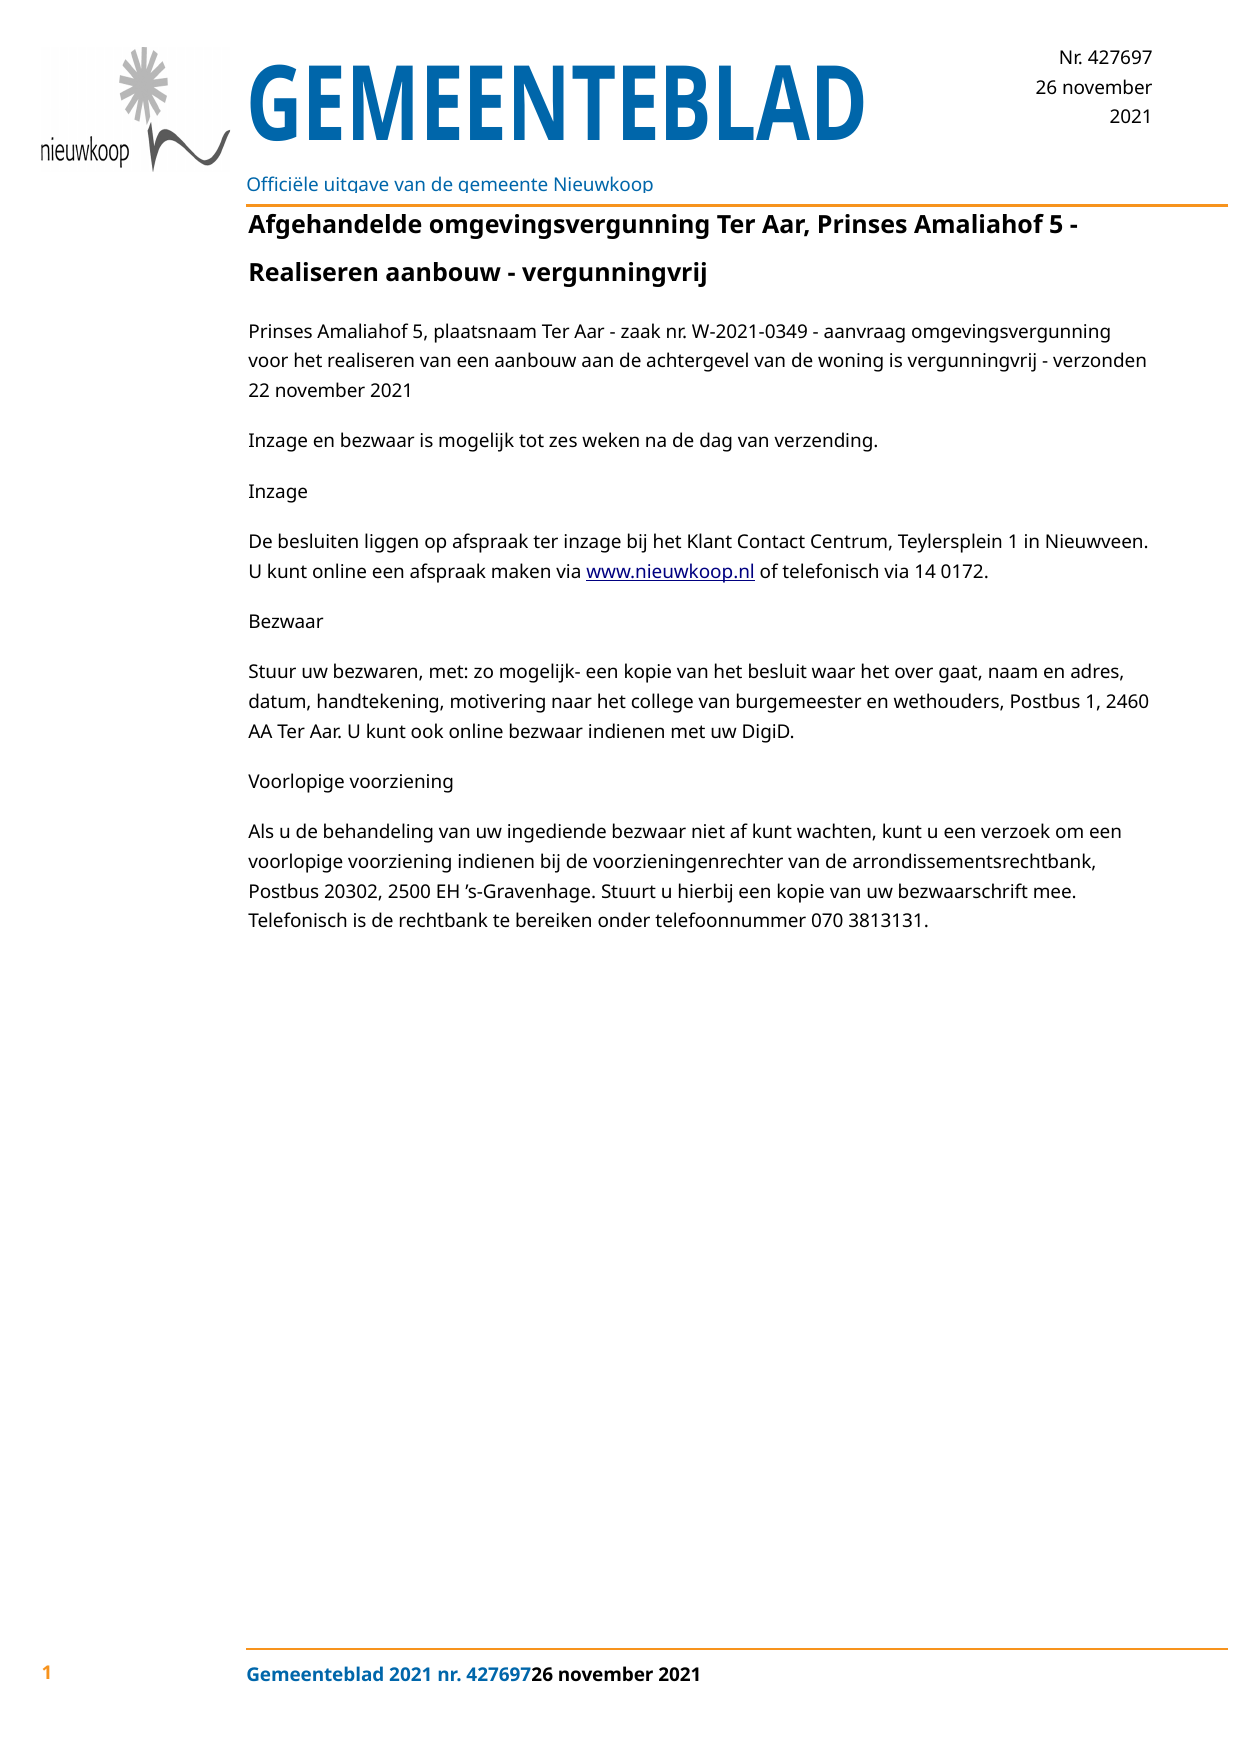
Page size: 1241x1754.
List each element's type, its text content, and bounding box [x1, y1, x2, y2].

text Inzage [248, 478, 1152, 504]
picture [41, 47, 231, 172]
text Inzage en bezwaar is mogelijk tot zes weken na de dag van verzending. [248, 427, 1152, 453]
text Prinses Amaliahof 5, plaatsnaam Ter Aar - zaak nr. W-2021-0349 - aanvraag omgevingsvergunning voor het realiseren van een aanbouw aan de achtergevel van de woning is vergunningvrij - verzonden 22 november 2021 [248, 318, 1152, 403]
text Als u de behandeling van uw ingediende bezwaar niet af kunt wachten, kunt u een verzoek om een voorlopige voorziening indienen bij de voorzieningenrechter van de arrondissementsrechtbank, Postbus 20302, 2500 EH ’s-Gravenhage. Stuurt u hierbij een kopie van uw bezwaarschrift mee. Telefonisch is de rechtbank te bereiken onder telefoonnummer 070 3813131. [248, 819, 1152, 933]
text Voorlopige voorziening [248, 768, 1152, 794]
text De besluiten liggen op afspraak ter inzage bij het Klant Contact Centrum, Teylersplein 1 in Nieuwveen. U kunt online een afspraak maken via www.nieuwkoop.nl of telefonisch via 14 0172. [248, 528, 1152, 584]
text Bezwaar [248, 608, 1152, 634]
text Afgehandelde omgevingsvergunning Ter Aar, Prinses Amaliahof 5 - Realiseren aanbouw - vergunningvrij [248, 207, 1152, 288]
text Stuur uw bezwaren, met: zo mogelijk- een kopie van het besluit waar het over gaat, naam en adres, datum, handtekening, motivering naar het college van burgemeester en wethouders, Postbus 1, 2460 AA Ter Aar. U kunt ook online bezwaar indienen met uw DigiD. [248, 659, 1152, 744]
